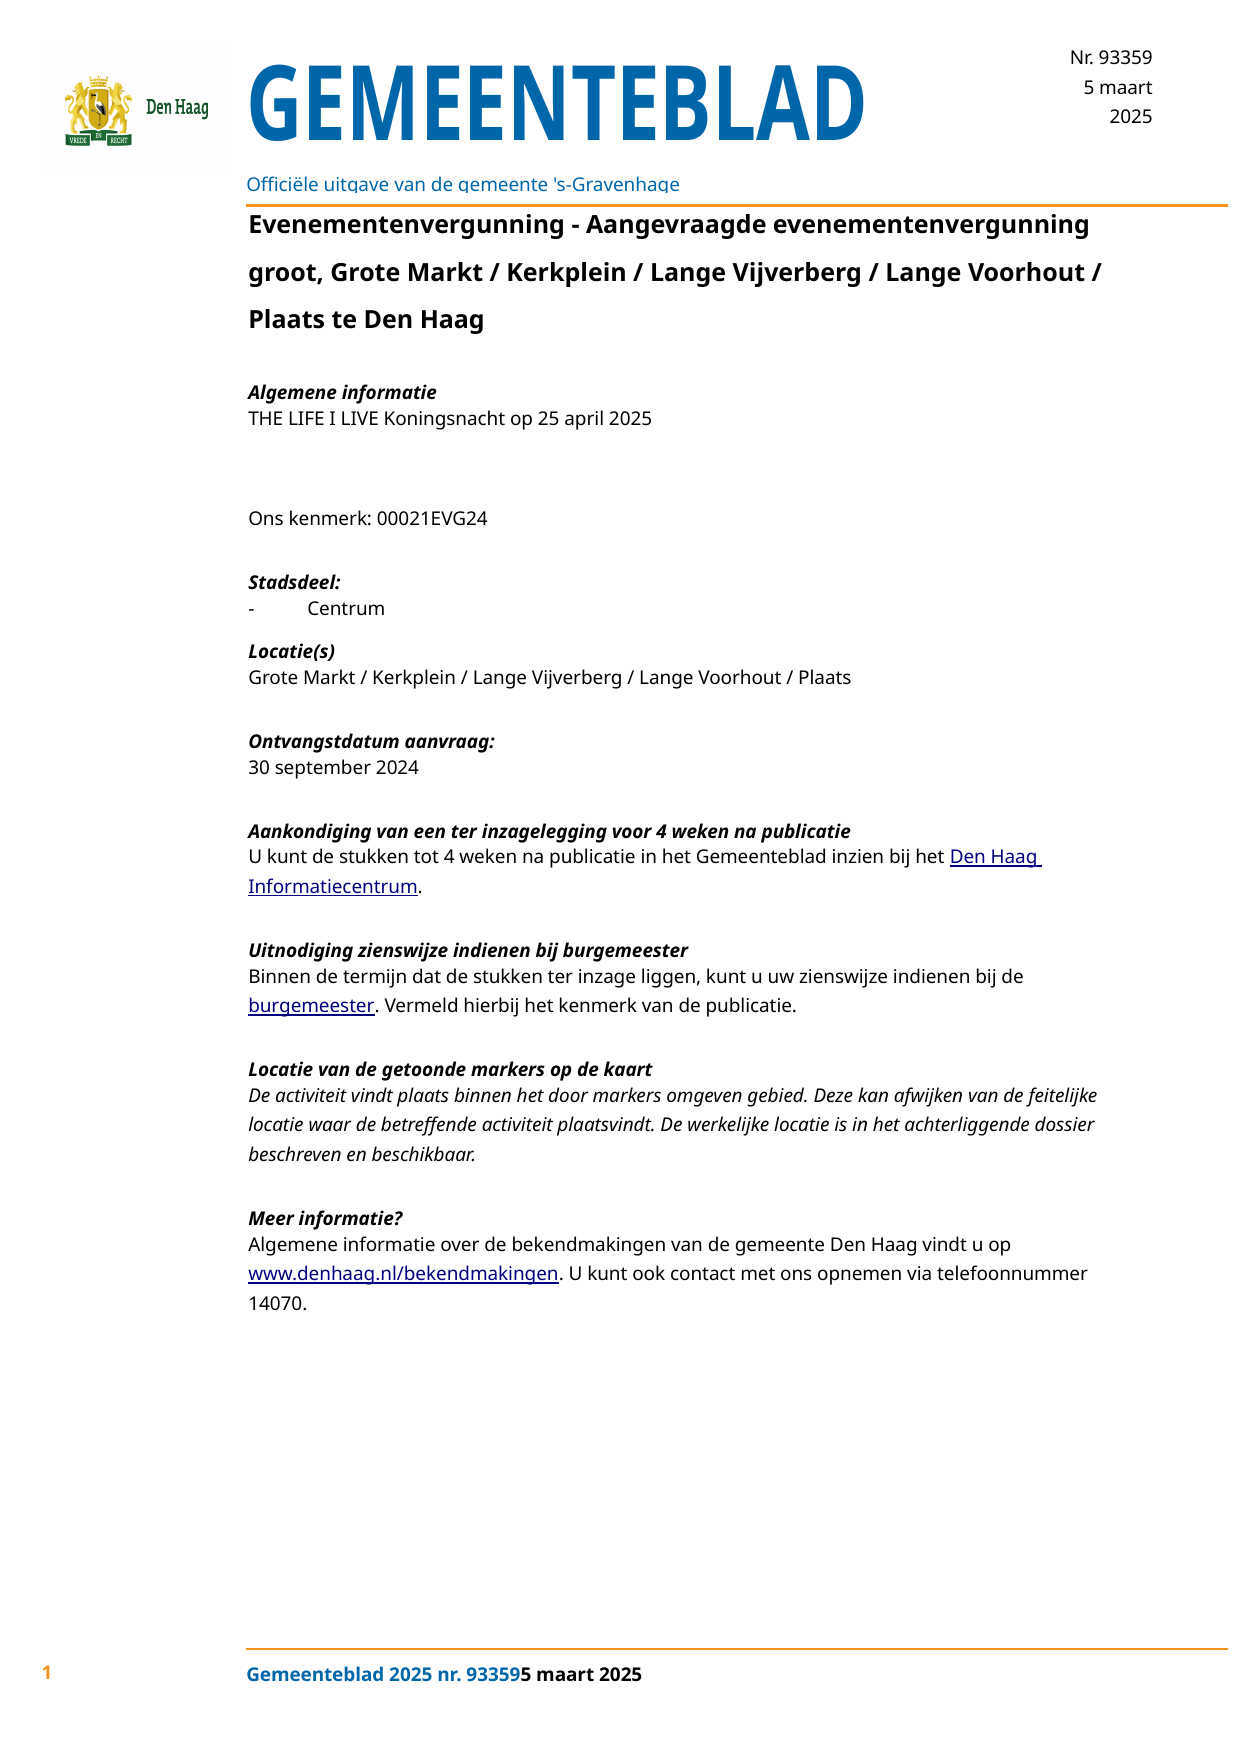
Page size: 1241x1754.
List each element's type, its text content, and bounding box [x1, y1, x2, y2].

text Stadsdeel: [248, 569, 1152, 595]
text De activiteit vindt plaats binnen het door markers omgeven gebied. Deze kan afwijken van de feitelijke locatie waar de betreffende activiteit plaatsvindt. De werkelijke locatie is in het achterliggende dossier beschreven en beschikbaar. [248, 1082, 1152, 1167]
text Binnen de termijn dat de stukken ter inzage liggen, kunt u uw zienswijze indienen bij de burgemeester. Vermeld hierbij het kenmerk van de publicatie. [248, 963, 1152, 1018]
text Algemene informatie [248, 379, 1152, 405]
text 30 september 2024 [248, 754, 1152, 779]
text Meer informatie? [248, 1205, 1152, 1231]
picture [41, 47, 231, 172]
list Centrum [248, 595, 1152, 621]
text Evenementenvergunning - Aangevraagde evenementenvergunning groot, Grote Markt / Kerkplein / Lange Vijverberg / Lange Voorhout / Plaats te Den Haag [248, 207, 1152, 336]
text Aankondiging van een ter inzagelegging voor 4 weken na publicatie [248, 818, 1152, 843]
text U kunt de stukken tot 4 weken na publicatie in het Gemeenteblad inzien bij het Den Haag Informatiecentrum. [248, 843, 1152, 899]
text Ons kenmerk: 00021EVG24 [248, 506, 1152, 531]
text THE LIFE I LIVE Koningsnacht op 25 april 2025 [248, 405, 1152, 431]
text Locatie(s) [248, 638, 1152, 664]
text Locatie van de getoonde markers op de kaart [248, 1056, 1152, 1082]
text Ontvangstdatum aanvraag: [248, 728, 1152, 754]
text Uitnodiging zienswijze indienen bij burgemeester [248, 937, 1152, 963]
text Grote Markt / Kerkplein / Lange Vijverberg / Lange Voorhout / Plaats [248, 664, 1152, 690]
text Algemene informatie over de bekendmakingen van de gemeente Den Haag vindt u op www.denhaag.nl/bekendmakingen. U kunt ook contact met ons opnemen via telefoonnummer 14070. [248, 1231, 1152, 1316]
